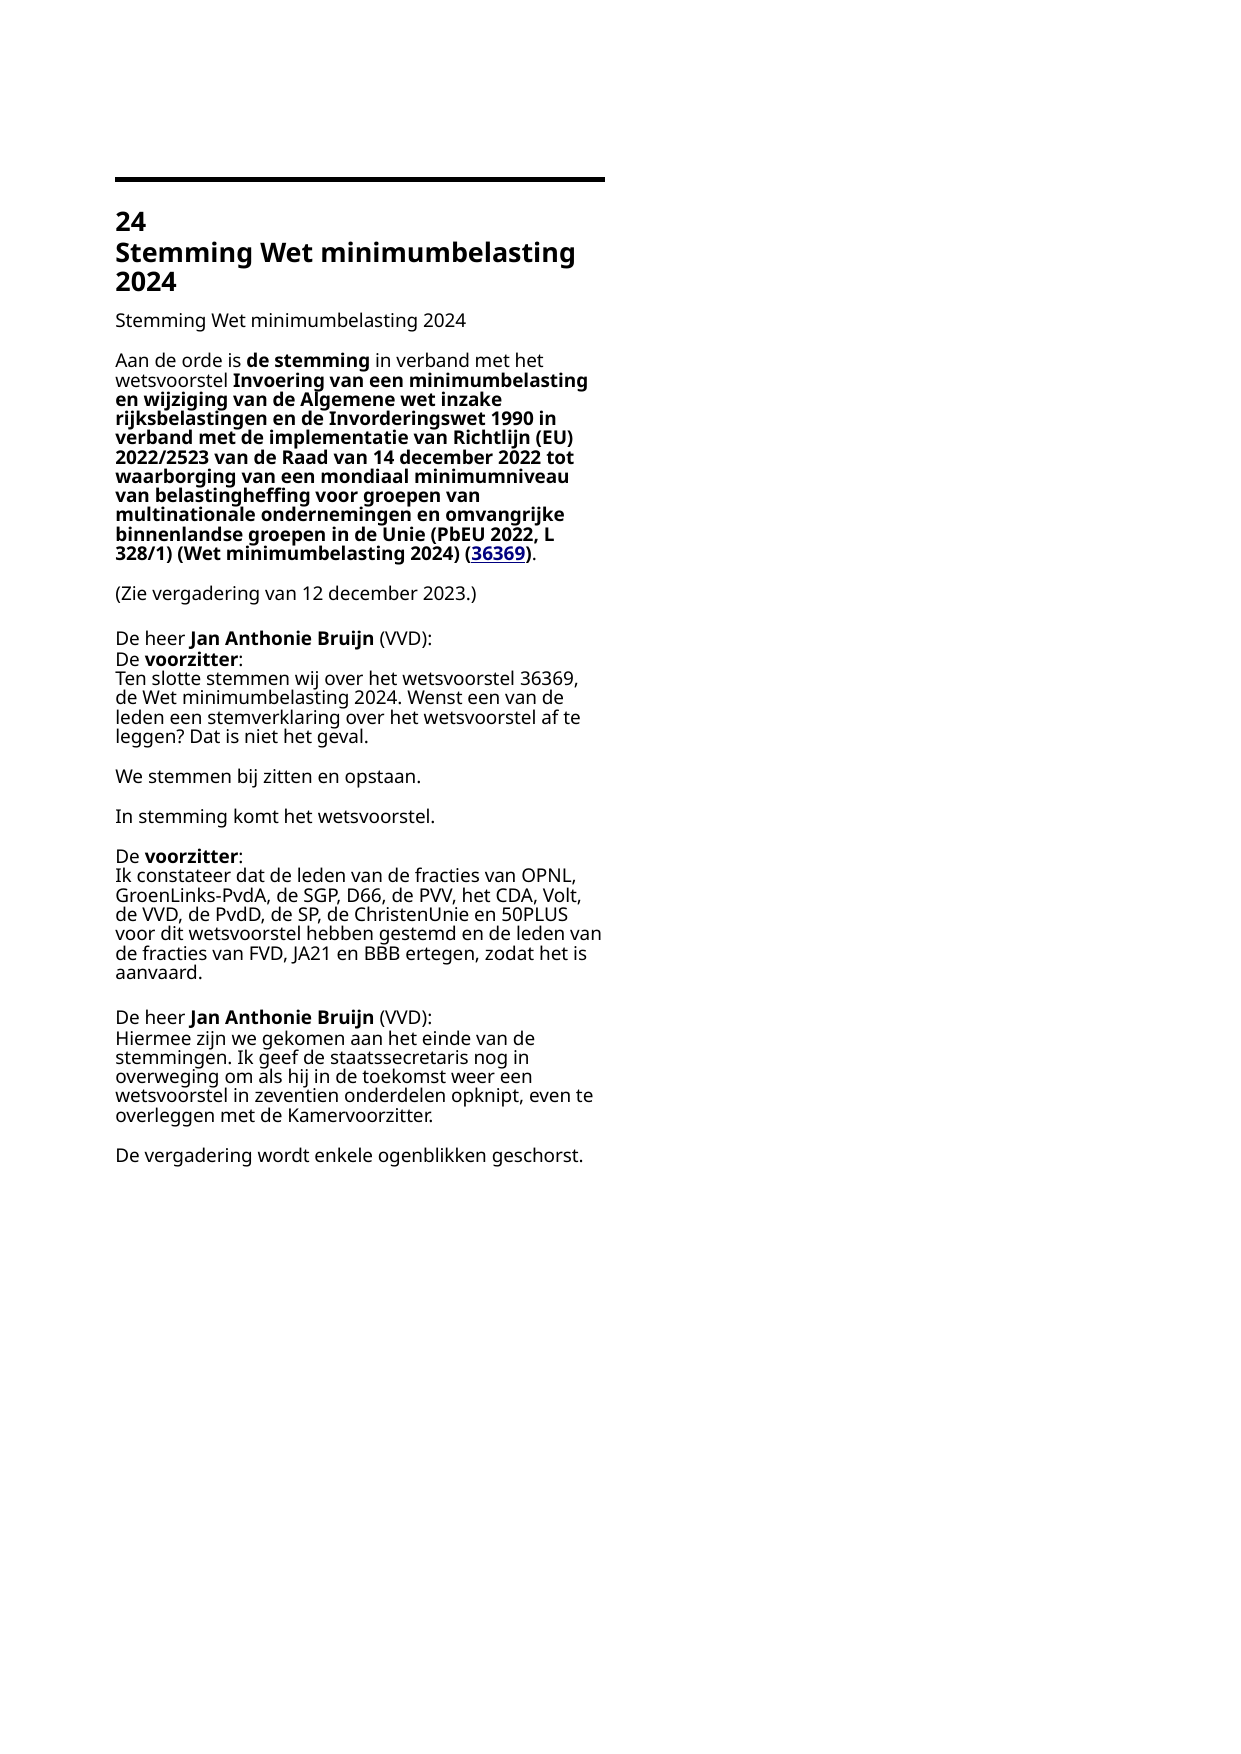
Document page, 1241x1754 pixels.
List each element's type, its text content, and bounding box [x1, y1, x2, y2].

text Aan de orde is de stemming in verband met het wetsvoorstel Invoering van een minimumbelasting en wijziging van de Algemene wet inzake rijksbelastingen en de Invorderingswet 1990 in verband met de implementatie van Richtlijn (EU) 2022/2523 van de Raad van 14 december 2022 tot waarborging van een mondiaal minimumniveau van belastingheffing voor groepen van multinationale ondernemingen en omvangrijke binnenlandse groepen in de Unie (PbEU 2022, L 328/1) (Wet minimumbelasting 2024) (36369). [115, 352, 605, 564]
text De vergadering wordt enkele ogenblikken geschorst. [115, 1147, 605, 1166]
text Stemming Wet minimumbelasting 2024 [115, 239, 605, 312]
text (Zie vergadering van 12 december 2023.) [115, 585, 605, 604]
text 24 [115, 203, 605, 239]
text Hiermee zijn we gekomen aan het einde van de stemmingen. Ik geef de staatssecretaris nog in overweging om als hij in de toekomst weer een wetsvoorstel in zeventien onderdelen opknipt, even te overleggen met de Kamervoorzitter. [115, 1029, 605, 1126]
text De heer Jan Anthonie Bruijn (VVD): [115, 1004, 605, 1029]
text De voorzitter: [115, 651, 605, 670]
text Stemming Wet minimumbelasting 2024 [115, 312, 605, 332]
text We stemmen bij zitten en opstaan. [115, 768, 605, 787]
text De voorzitter: [115, 848, 605, 867]
text Ten slotte stemmen wij over het wetsvoorstel 36369, de Wet minimumbelasting 2024. Wenst een van de leden een stemverklaring over het wetsvoorstel af te leggen? Dat is niet het geval. [115, 670, 605, 747]
text In stemming komt het wetsvoorstel. [115, 808, 605, 827]
text Ik constateer dat de leden van de fracties van OPNL, GroenLinks-PvdA, de SGP, D66, de PVV, het CDA, Volt, de VVD, de PvdD, de SP, de ChristenUnie en 50PLUS voor dit wetsvoorstel hebben gestemd en de leden van de fracties van FVD, JA21 en BBB ertegen, zodat het is aanvaard. [115, 867, 605, 983]
text De heer Jan Anthonie Bruijn (VVD): [115, 625, 605, 651]
